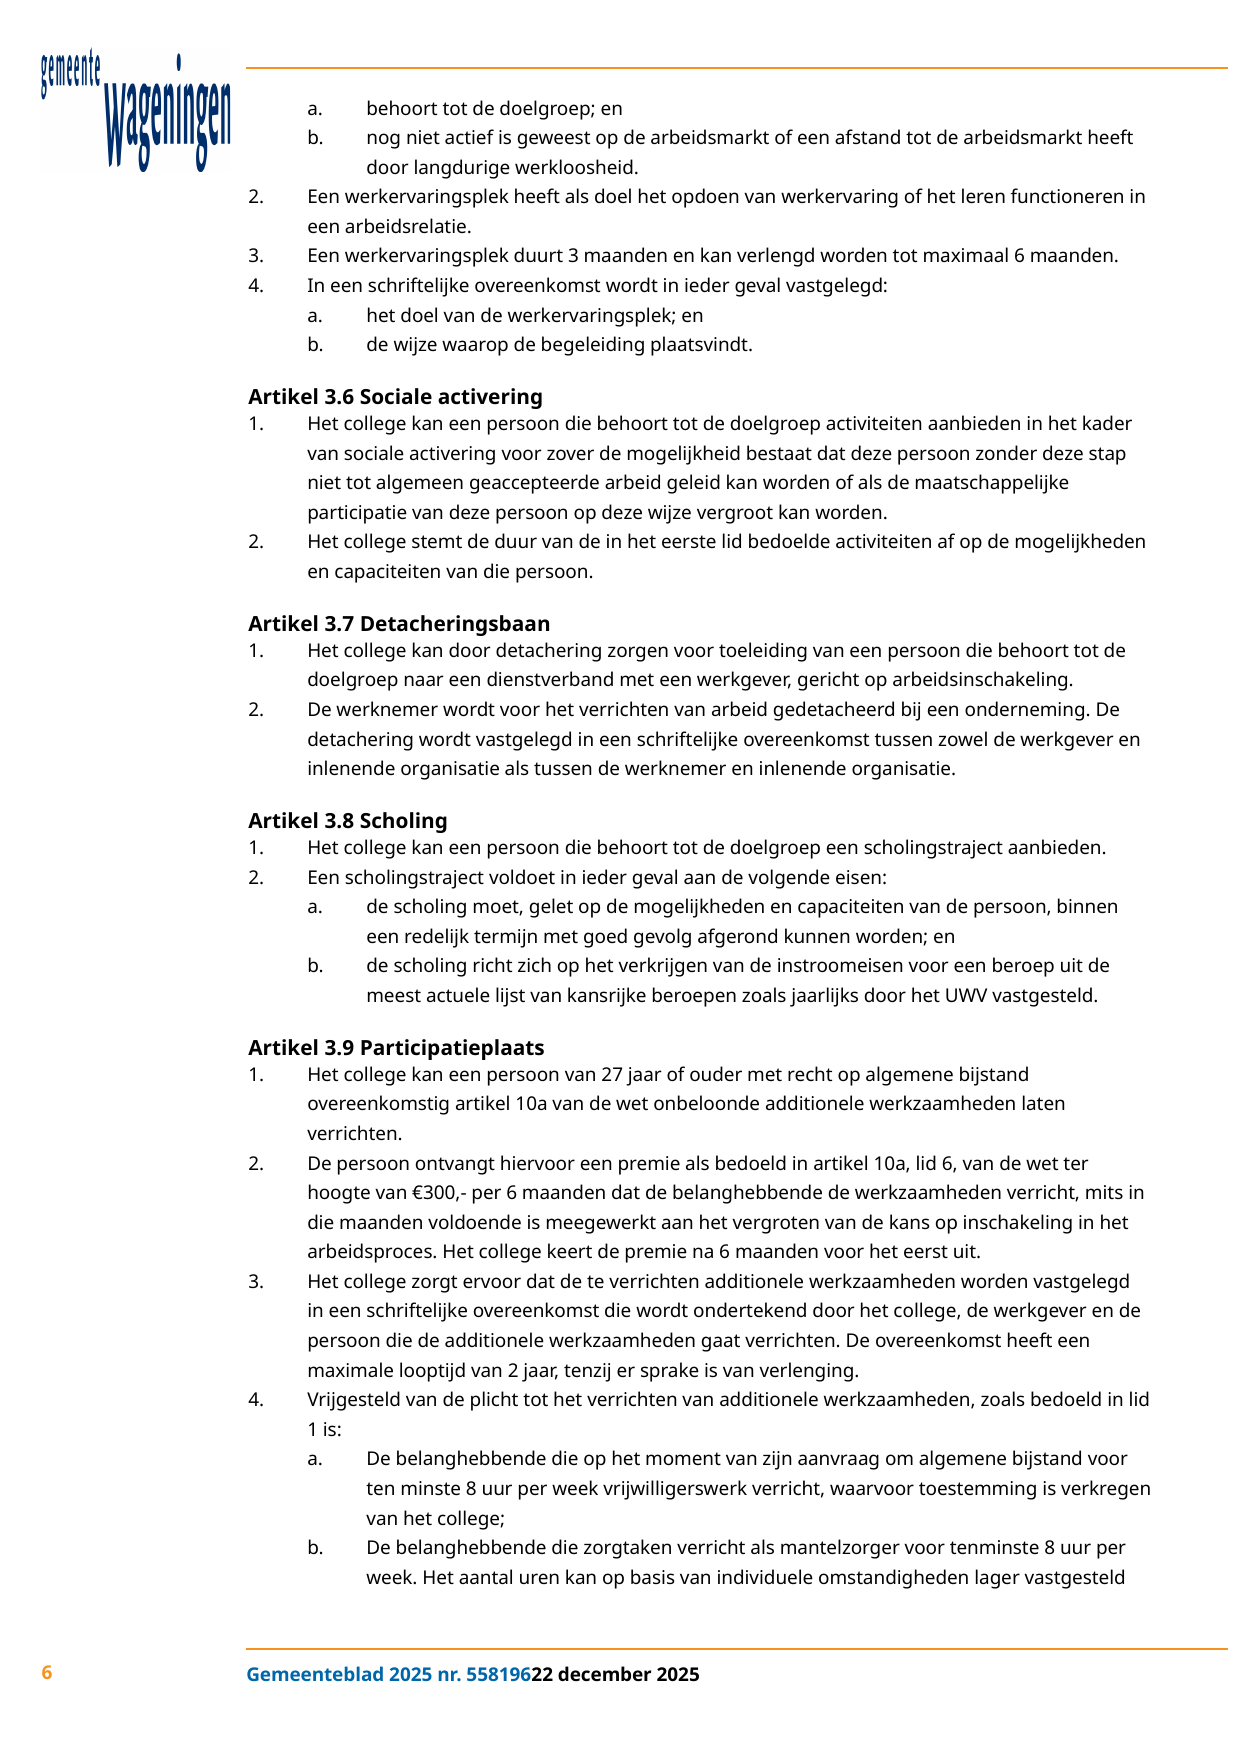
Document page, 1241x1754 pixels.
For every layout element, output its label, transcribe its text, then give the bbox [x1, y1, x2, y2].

list In een schriftelijke overeenkomst wordt in ieder geval vastgelegd: [248, 272, 1152, 298]
text Artikel 3.6 Sociale activering [248, 382, 1152, 410]
list Het college stemt de duur van de in het eerste lid bedoelde activiteiten af op de mogelijkheden en capaciteiten van die persoon. [248, 529, 1152, 584]
list Het college zorgt ervoor dat de te verrichten additionele werkzaamheden worden vastgelegd in een schriftelijke overeenkomst die wordt ondertekend door het college, de werkgever en de persoon die de additionele werkzaamheden gaat verrichten. De overeenkomst heeft een maximale looptijd van 2 jaar, tenzij er sprake is van verlenging. [248, 1268, 1152, 1383]
text Artikel 3.7 Detacheringsbaan [248, 609, 1152, 637]
picture [41, 47, 231, 172]
list de scholing moet, gelet op de mogelijkheden en capaciteiten van de persoon, binnen een redelijk termijn met goed gevolg afgerond kunnen worden; en [307, 893, 1152, 949]
list de wijze waarop de begeleiding plaatsvindt. [307, 331, 1152, 357]
list Het college kan een persoon van 27 jaar of ouder met recht op algemene bijstand overeenkomstig artikel 10a van de wet onbeloonde additionele werkzaamheden laten verrichten. [248, 1061, 1152, 1146]
list Het college kan een persoon die behoort tot de doelgroep activiteiten aanbieden in het kader van sociale activering voor zover de mogelijkheid bestaat dat deze persoon zonder deze stap niet tot algemeen geaccepteerde arbeid geleid kan worden of als de maatschappelijke participatie van deze persoon op deze wijze vergroot kan worden. [248, 410, 1152, 525]
list Een werkervaringsplek heeft als doel het opdoen van werkervaring of het leren functioneren in een arbeidsrelatie. [248, 183, 1152, 239]
list nog niet actief is geweest op de arbeidsmarkt of een afstand tot de arbeidsmarkt heeft door langdurige werkloosheid. [307, 124, 1152, 180]
list De werknemer wordt voor het verrichten van arbeid gedetacheerd bij een onderneming. De detachering wordt vastgelegd in een schriftelijke overeenkomst tussen zowel de werkgever en inlenende organisatie als tussen de werknemer en inlenende organisatie. [248, 696, 1152, 781]
list het doel van de werkervaringsplek; en [307, 302, 1152, 328]
list behoort tot de doelgroep; en [307, 95, 1152, 121]
list Een scholingstraject voldoet in ieder geval aan de volgende eisen: [248, 864, 1152, 889]
list Het college kan door detachering zorgen voor toeleiding van een persoon die behoort tot de doelgroep naar een dienstverband met een werkgever, gericht op arbeidsinschakeling. [248, 637, 1152, 692]
list Vrijgesteld van de plicht tot het verrichten van additionele werkzaamheden, zoals bedoeld in lid 1 is: [248, 1386, 1152, 1442]
text Artikel 3.9 Participatieplaats [248, 1033, 1152, 1061]
list De belanghebbende die op het moment van zijn aanvraag om algemene bijstand voor ten minste 8 uur per week vrijwilligerswerk verricht, waarvoor toestemming is verkregen van het college; [307, 1446, 1152, 1531]
list Het college kan een persoon die behoort tot de doelgroep een scholingstraject aanbieden. [248, 834, 1152, 860]
list Een werkervaringsplek duurt 3 maanden en kan verlengd worden tot maximaal 6 maanden. [248, 243, 1152, 268]
text Artikel 3.8 Scholing [248, 806, 1152, 834]
list De persoon ontvangt hiervoor een premie als bedoeld in artikel 10a, lid 6, van de wet ter hoogte van €300,- per 6 maanden dat de belanghebbende de werkzaamheden verricht, mits in die maanden voldoende is meegewerkt aan het vergroten van de kans op inschakeling in het arbeidsproces. Het college keert de premie na 6 maanden voor het eerst uit. [248, 1150, 1152, 1264]
list de scholing richt zich op het verkrijgen van de instroomeisen voor een beroep uit de meest actuele lijst van kansrijke beroepen zoals jaarlijks door het UWV vastgesteld. [307, 953, 1152, 1008]
list De belanghebbende die zorgtaken verricht als mantelzorger voor tenminste 8 uur per week. Het aantal uren kan op basis van individuele omstandigheden lager vastgesteld [307, 1534, 1152, 1590]
